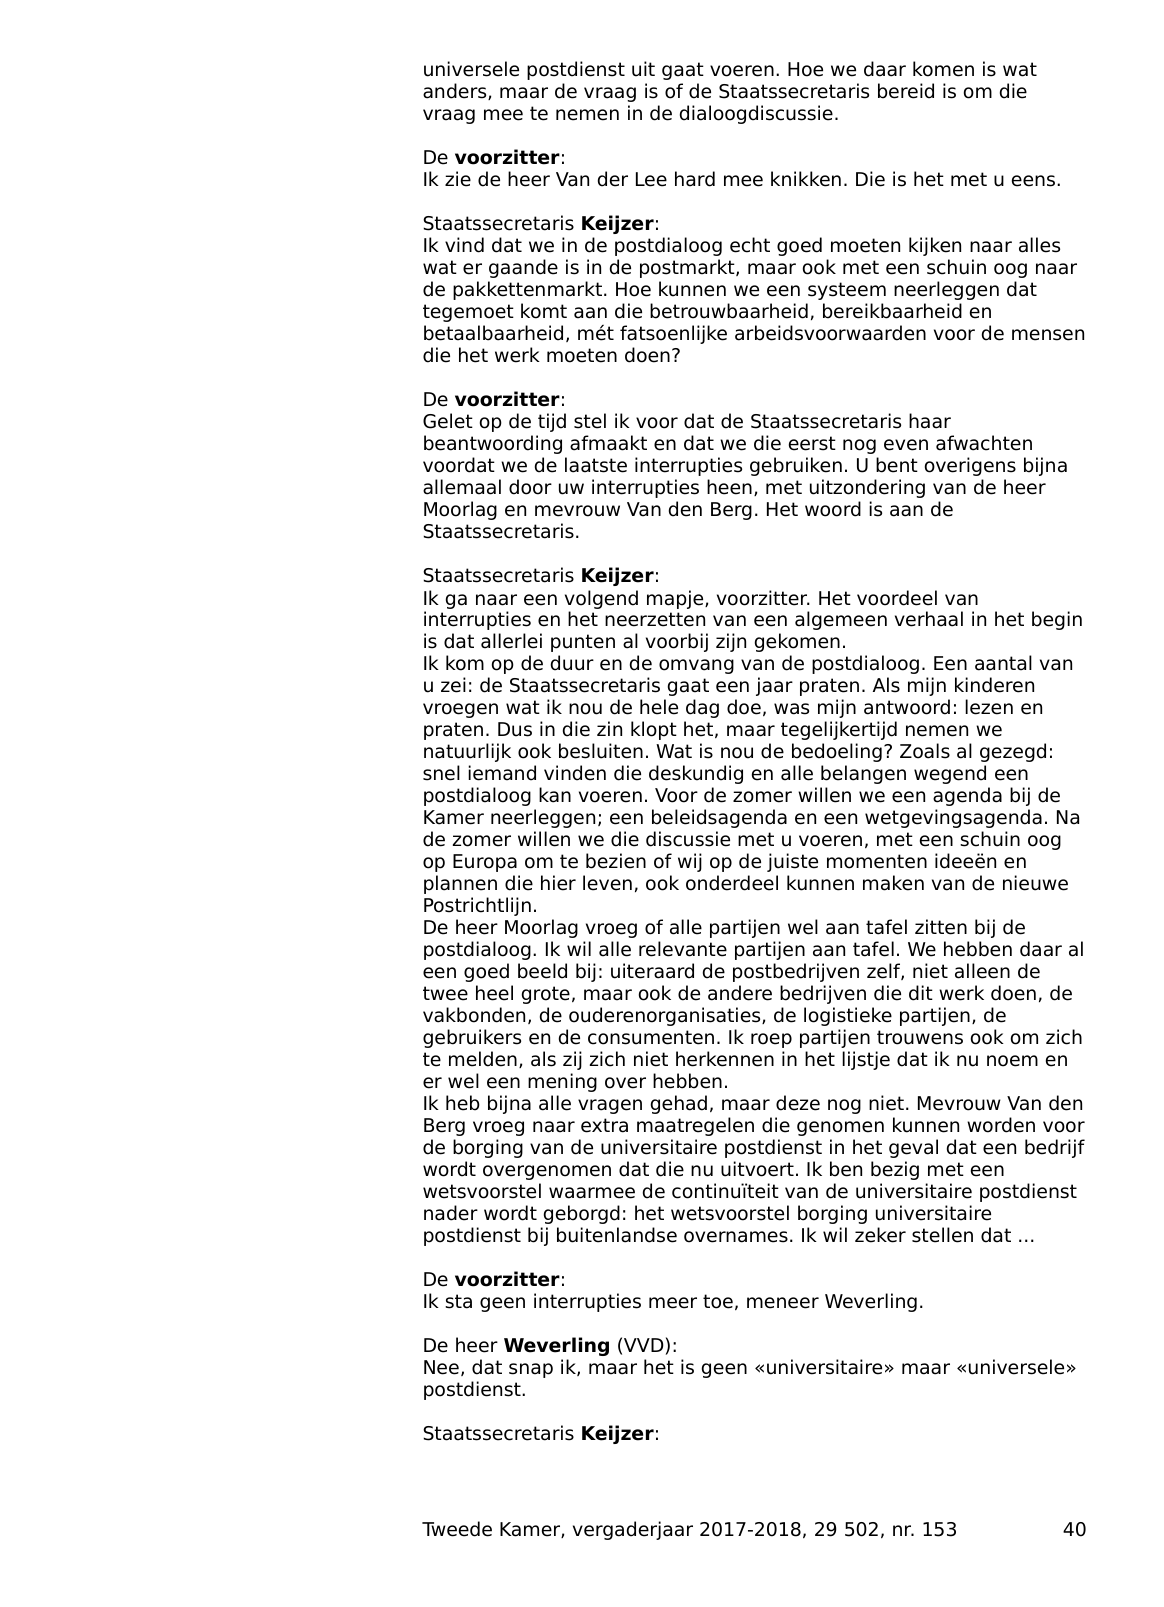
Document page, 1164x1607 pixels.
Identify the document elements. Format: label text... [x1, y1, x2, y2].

text De voorzitter: [422, 389, 1087, 411]
text Gelet op de tijd stel ik voor dat de Staatssecretaris haar beantwoording afmaakt en dat we die eerst nog even afwachten voordat we de laatste interrupties gebruiken. U bent overigens bijna allemaal door uw interrupties heen, met uitzondering van de heer Moorlag en mevrouw Van den Berg. Het woord is aan de Staatssecretaris. [422, 411, 1087, 543]
text Ik vind dat we in de postdialoog echt goed moeten kijken naar alles wat er gaande is in de postmarkt, maar ook met een schuin oog naar de pakkettenmarkt. Hoe kunnen we een systeem neerleggen dat tegemoet komt aan die betrouwbaarheid, bereikbaarheid en betaalbaarheid, mét fatsoenlijke arbeidsvoorwaarden voor de mensen die het werk moeten doen? [422, 235, 1087, 367]
text Ik kom op de duur en de omvang van de postdialoog. Een aantal van u zei: de Staatssecretaris gaat een jaar praten. Als mijn kinderen vroegen wat ik nou de hele dag doe, was mijn antwoord: lezen en praten. Dus in die zin klopt het, maar tegelijkertijd nemen we natuurlijk ook besluiten. Wat is nou de bedoeling? Zoals al gezegd: snel iemand vinden die deskundig en alle belangen wegend een postdialoog kan voeren. Voor de zomer willen we een agenda bij de Kamer neerleggen; een beleidsagenda en een wetgevingsagenda. Na de zomer willen we die discussie met u voeren, met een schuin oog op Europa om te bezien of wij op de juiste momenten ideeën en plannen die hier leven, ook onderdeel kunnen maken van de nieuwe Postrichtlijn. [422, 653, 1087, 917]
text universele postdienst uit gaat voeren. Hoe we daar komen is wat anders, maar de vraag is of de Staatssecretaris bereid is om die vraag mee te nemen in de dialoogdiscussie. [422, 59, 1087, 125]
text De voorzitter: [422, 1269, 1087, 1291]
text Staatssecretaris Keijzer: [422, 565, 1087, 587]
text Nee, dat snap ik, maar het is geen «universitaire» maar «universele» postdienst. [422, 1357, 1087, 1401]
text Ik sta geen interrupties meer toe, meneer Weverling. [422, 1291, 1087, 1313]
text Staatssecretaris Keijzer: [422, 213, 1087, 235]
text De voorzitter: [422, 147, 1087, 169]
text Ik heb bijna alle vragen gehad, maar deze nog niet. Mevrouw Van den Berg vroeg naar extra maatregelen die genomen kunnen worden voor de borging van de universitaire postdienst in het geval dat een bedrijf wordt overgenomen dat die nu uitvoert. Ik ben bezig met een wetsvoorstel waarmee de continuïteit van de universitaire postdienst nader wordt geborgd: het wetsvoorstel borging universitaire postdienst bij buitenlandse overnames. Ik wil zeker stellen dat ... [422, 1093, 1087, 1247]
text De heer Weverling (VVD): [422, 1335, 1087, 1357]
text Ik ga naar een volgend mapje, voorzitter. Het voordeel van interrupties en het neerzetten van een algemeen verhaal in het begin is dat allerlei punten al voorbij zijn gekomen. [422, 587, 1087, 653]
text De heer Moorlag vroeg of alle partijen wel aan tafel zitten bij de postdialoog. Ik wil alle relevante partijen aan tafel. We hebben daar al een goed beeld bij: uiteraard de postbedrijven zelf, niet alleen de twee heel grote, maar ook de andere bedrijven die dit werk doen, de vakbonden, de ouderenorganisaties, de logistieke partijen, de gebruikers en de consumenten. Ik roep partijen trouwens ook om zich te melden, als zij zich niet herkennen in het lijstje dat ik nu noem en er wel een mening over hebben. [422, 917, 1087, 1093]
text Ik zie de heer Van der Lee hard mee knikken. Die is het met u eens. [422, 169, 1087, 191]
text Staatssecretaris Keijzer: [422, 1423, 1087, 1445]
